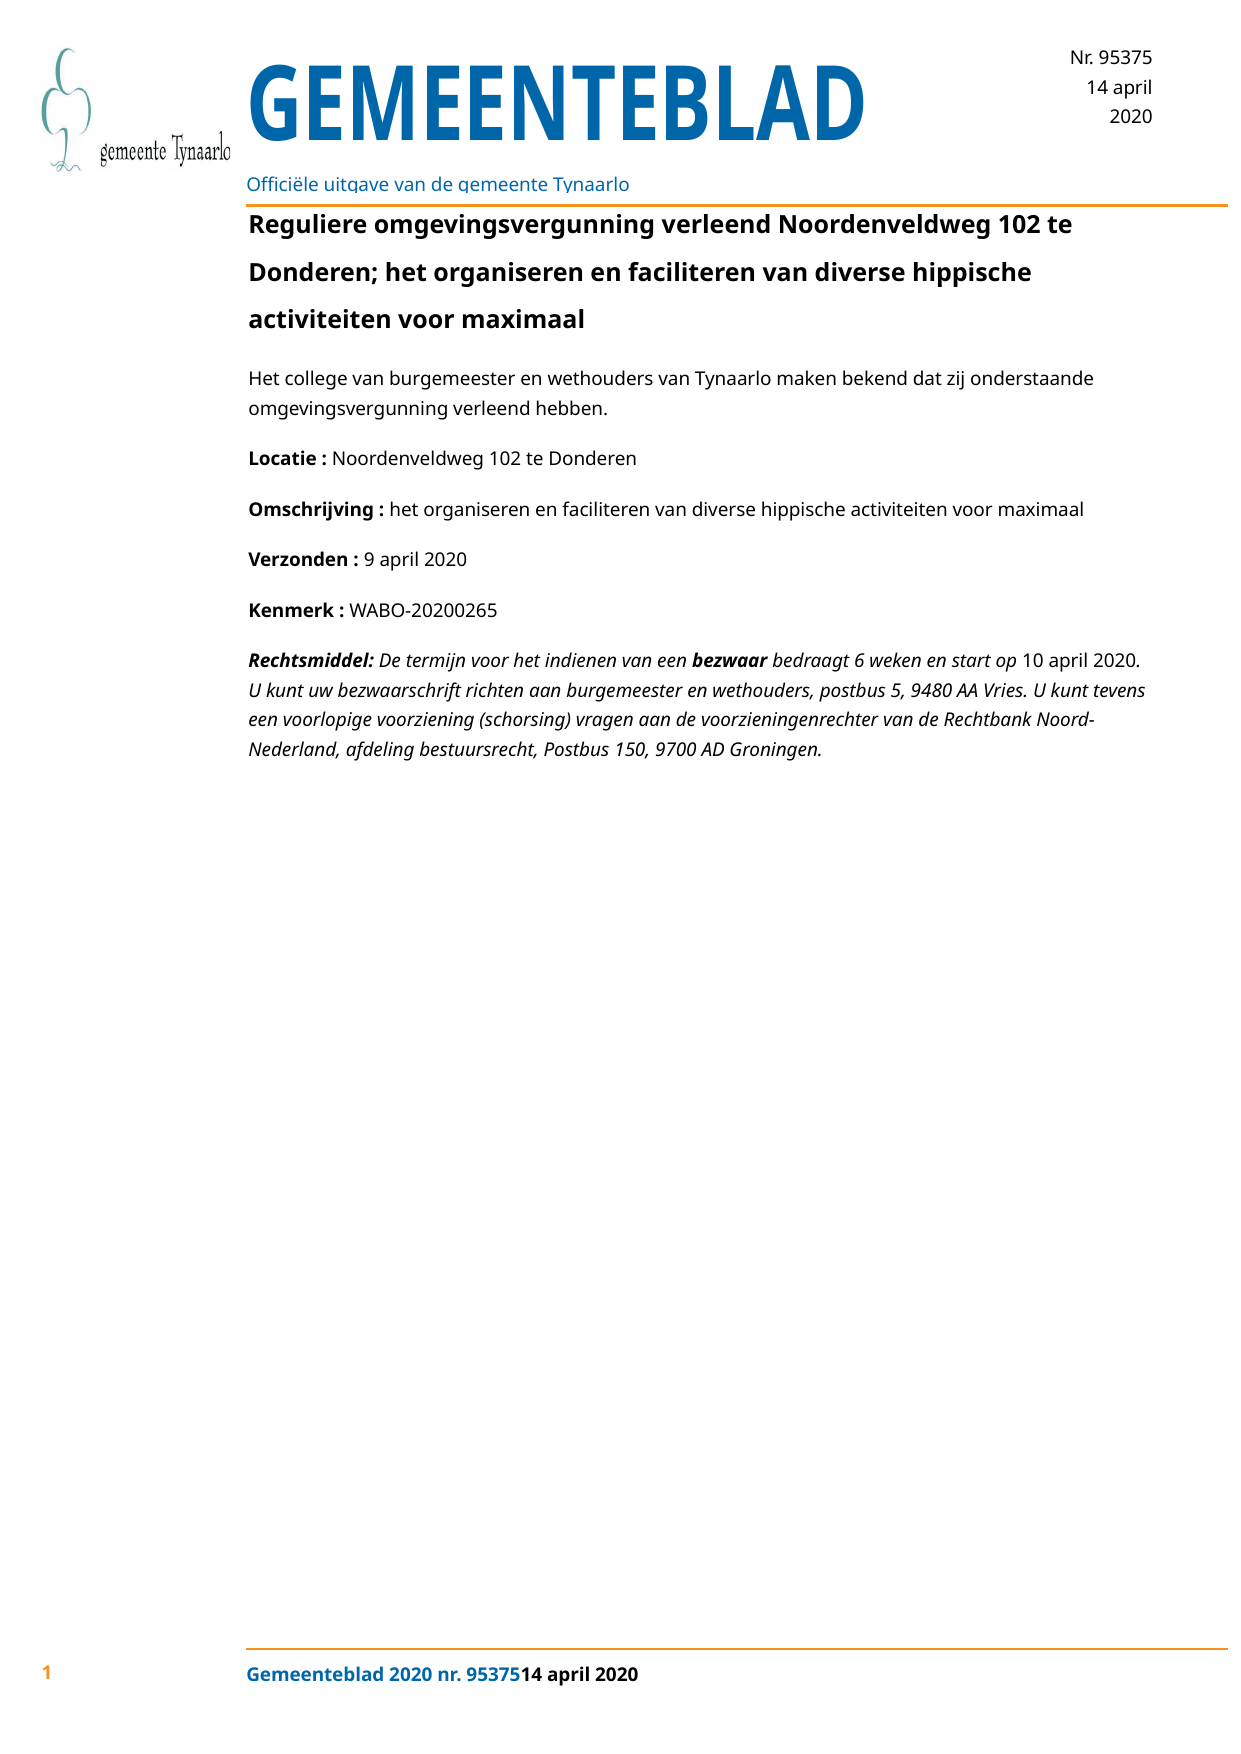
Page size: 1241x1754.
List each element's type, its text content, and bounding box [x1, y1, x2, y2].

text Omschrijving : het organiseren en faciliteren van diverse hippische activiteiten voor maximaal [248, 496, 1152, 522]
text Rechtsmiddel: De termijn voor het indienen van een bezwaar bedraagt 6 weken en start op 10 april 2020. U kunt uw bezwaarschrift richten aan burgemeester en wethouders, postbus 5, 9480 AA Vries. U kunt tevens een voorlopige voorziening (schorsing) vragen aan de voorzieningenrechter van de Rechtbank Noord-Nederland, afdeling bestuursrecht, Postbus 150, 9700 AD Groningen. [248, 647, 1152, 762]
picture [41, 47, 231, 172]
text Locatie : Noordenveldweg 102 te Donderen [248, 446, 1152, 471]
text Kenmerk : WABO-20200265 [248, 597, 1152, 622]
text Reguliere omgevingsvergunning verleend Noordenveldweg 102 te Donderen; het organiseren en faciliteren van diverse hippische activiteiten voor maximaal [248, 207, 1152, 336]
text Verzonden : 9 april 2020 [248, 546, 1152, 572]
text Het college van burgemeester en wethouders van Tynaarlo maken bekend dat zij onderstaande omgevingsvergunning verleend hebben. [248, 366, 1152, 421]
